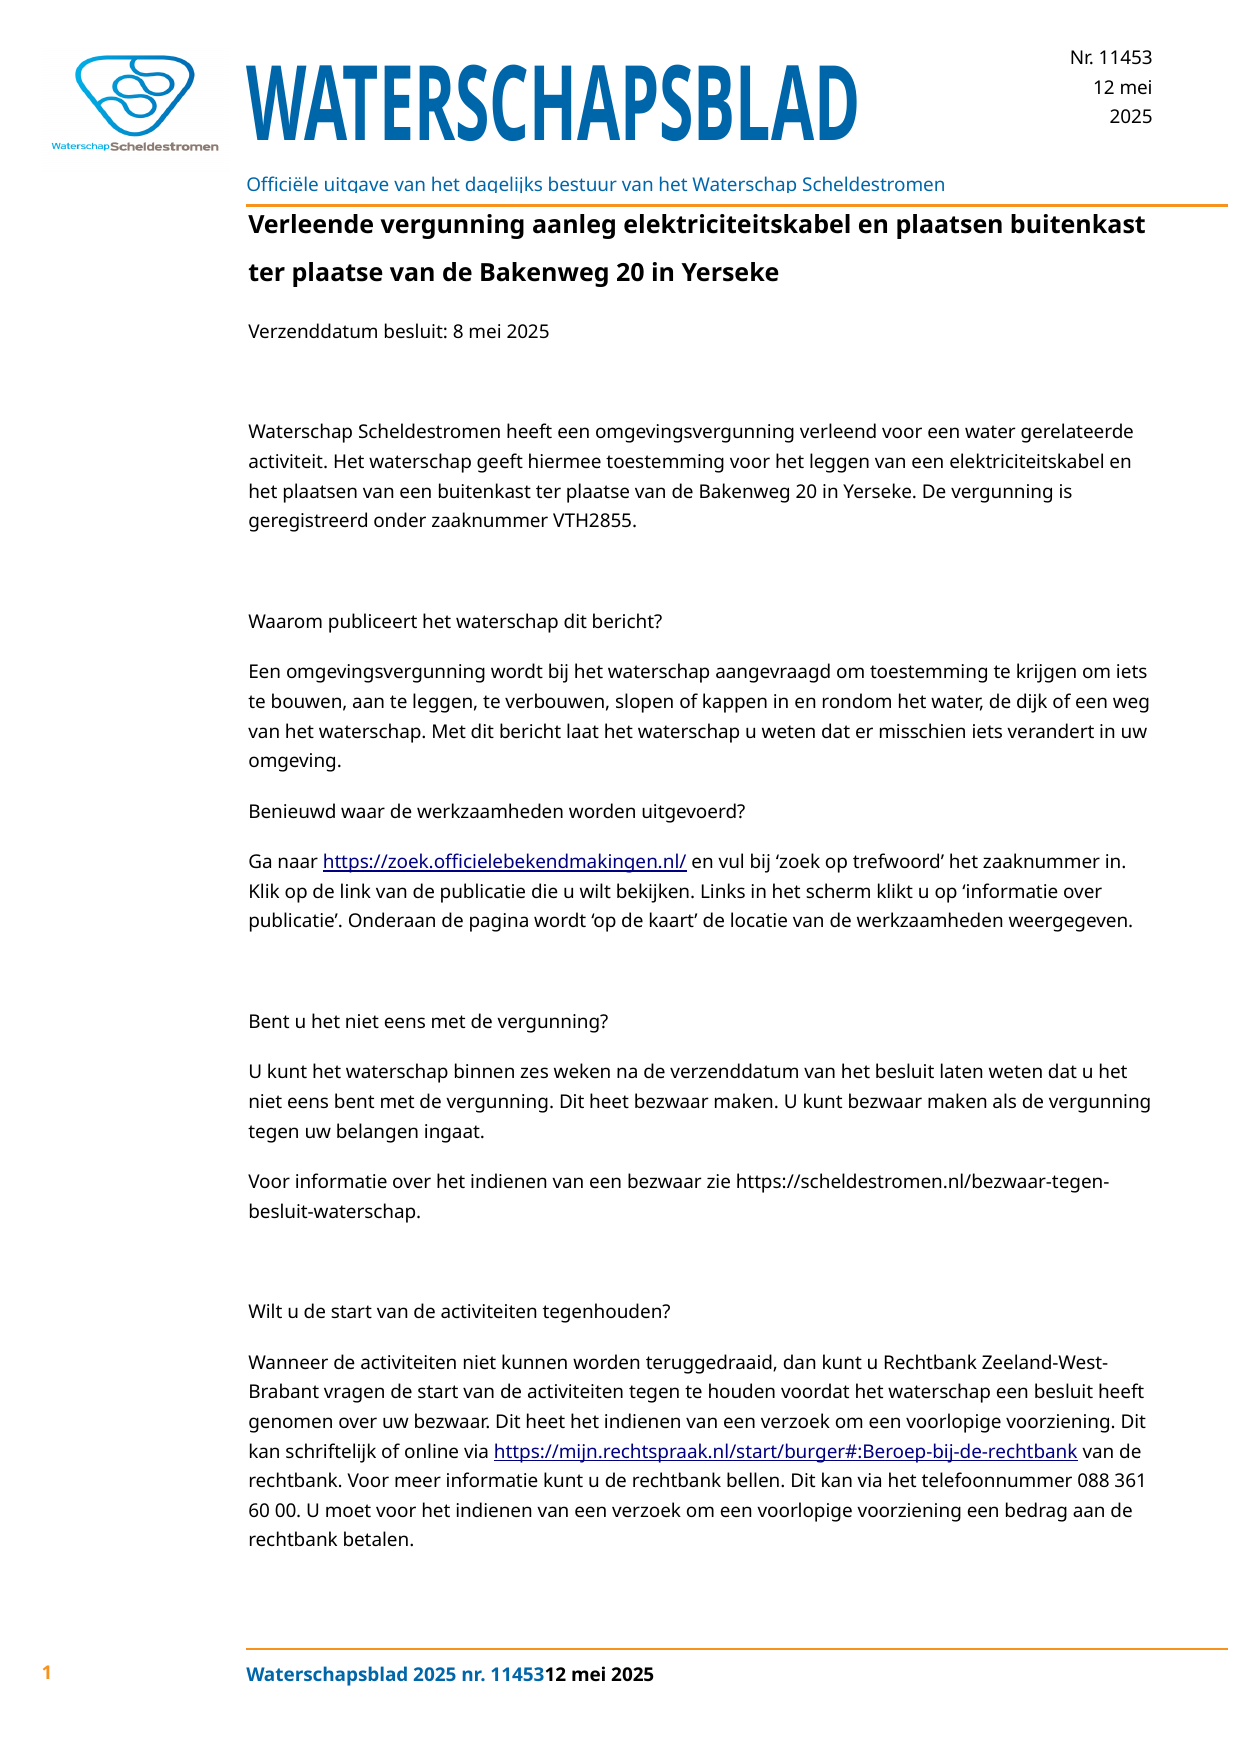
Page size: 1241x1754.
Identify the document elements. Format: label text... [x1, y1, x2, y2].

text Verleende vergunning aanleg elektriciteitskabel en plaatsen buitenkast ter plaatse van de Bakenweg 20 in Yerseke [248, 207, 1152, 288]
text Waarom publiceert het waterschap dit bericht? [248, 608, 1152, 634]
picture [41, 47, 231, 172]
text U kunt het waterschap binnen zes weken na de verzenddatum van het besluit laten weten dat u het niet eens bent met de vergunning. Dit heet bezwaar maken. U kunt bezwaar maken als de vergunning tegen uw belangen ingaat. [248, 1059, 1152, 1144]
text Wilt u de start van de activiteiten tegenhouden? [248, 1299, 1152, 1324]
text Een omgevingsvergunning wordt bij het waterschap aangevraagd om toestemming te krijgen om iets te bouwen, aan te leggen, te verbouwen, slopen of kappen in en rondom het water, de dijk of een weg van het waterschap. Met dit bericht laat het waterschap u weten dat er misschien iets verandert in uw omgeving. [248, 659, 1152, 773]
text Bent u het niet eens met de vergunning? [248, 1008, 1152, 1034]
text Voor informatie over het indienen van een bezwaar zie https://scheldestromen.nl/bezwaar-tegen-besluit-waterschap. [248, 1168, 1152, 1224]
text Waterschap Scheldestromen heeft een omgevingsvergunning verleend voor een water gerelateerde activiteit. Het waterschap geeft hiermee toestemming voor het leggen van een elektriciteitskabel en het plaatsen van een buitenkast ter plaatse van de Bakenweg 20 in Yerseke. De vergunning is geregistreerd onder zaaknummer VTH2855. [248, 419, 1152, 533]
text Ga naar https://zoek.officielebekendmakingen.nl/ en vul bij ‘zoek op trefwoord’ het zaaknummer in. Klik op de link van de publicatie die u wilt bekijken. Links in het scherm klikt u op ‘informatie over publicatie’. Onderaan de pagina wordt ‘op de kaart’ de locatie van de werkzaamheden weergegeven. [248, 848, 1152, 933]
text Verzenddatum besluit: 8 mei 2025 [248, 318, 1152, 344]
text Benieuwd waar de werkzaamheden worden uitgevoerd? [248, 798, 1152, 824]
text Wanneer de activiteiten niet kunnen worden teruggedraaid, dan kunt u Rechtbank Zeeland-West-Brabant vragen de start van de activiteiten tegen te houden voordat het waterschap een besluit heeft genomen over uw bezwaar. Dit heet het indienen van een verzoek om een voorlopige voorziening. Dit kan schriftelijk of online via https://mijn.rechtspraak.nl/start/burger#:Beroep-bij-de-rechtbank van de rechtbank. Voor meer informatie kunt u de rechtbank bellen. Dit kan via het telefoonnummer 088 361 60 00. U moet voor het indienen van een verzoek om een voorlopige voorziening een bedrag aan de rechtbank betalen. [248, 1349, 1152, 1552]
